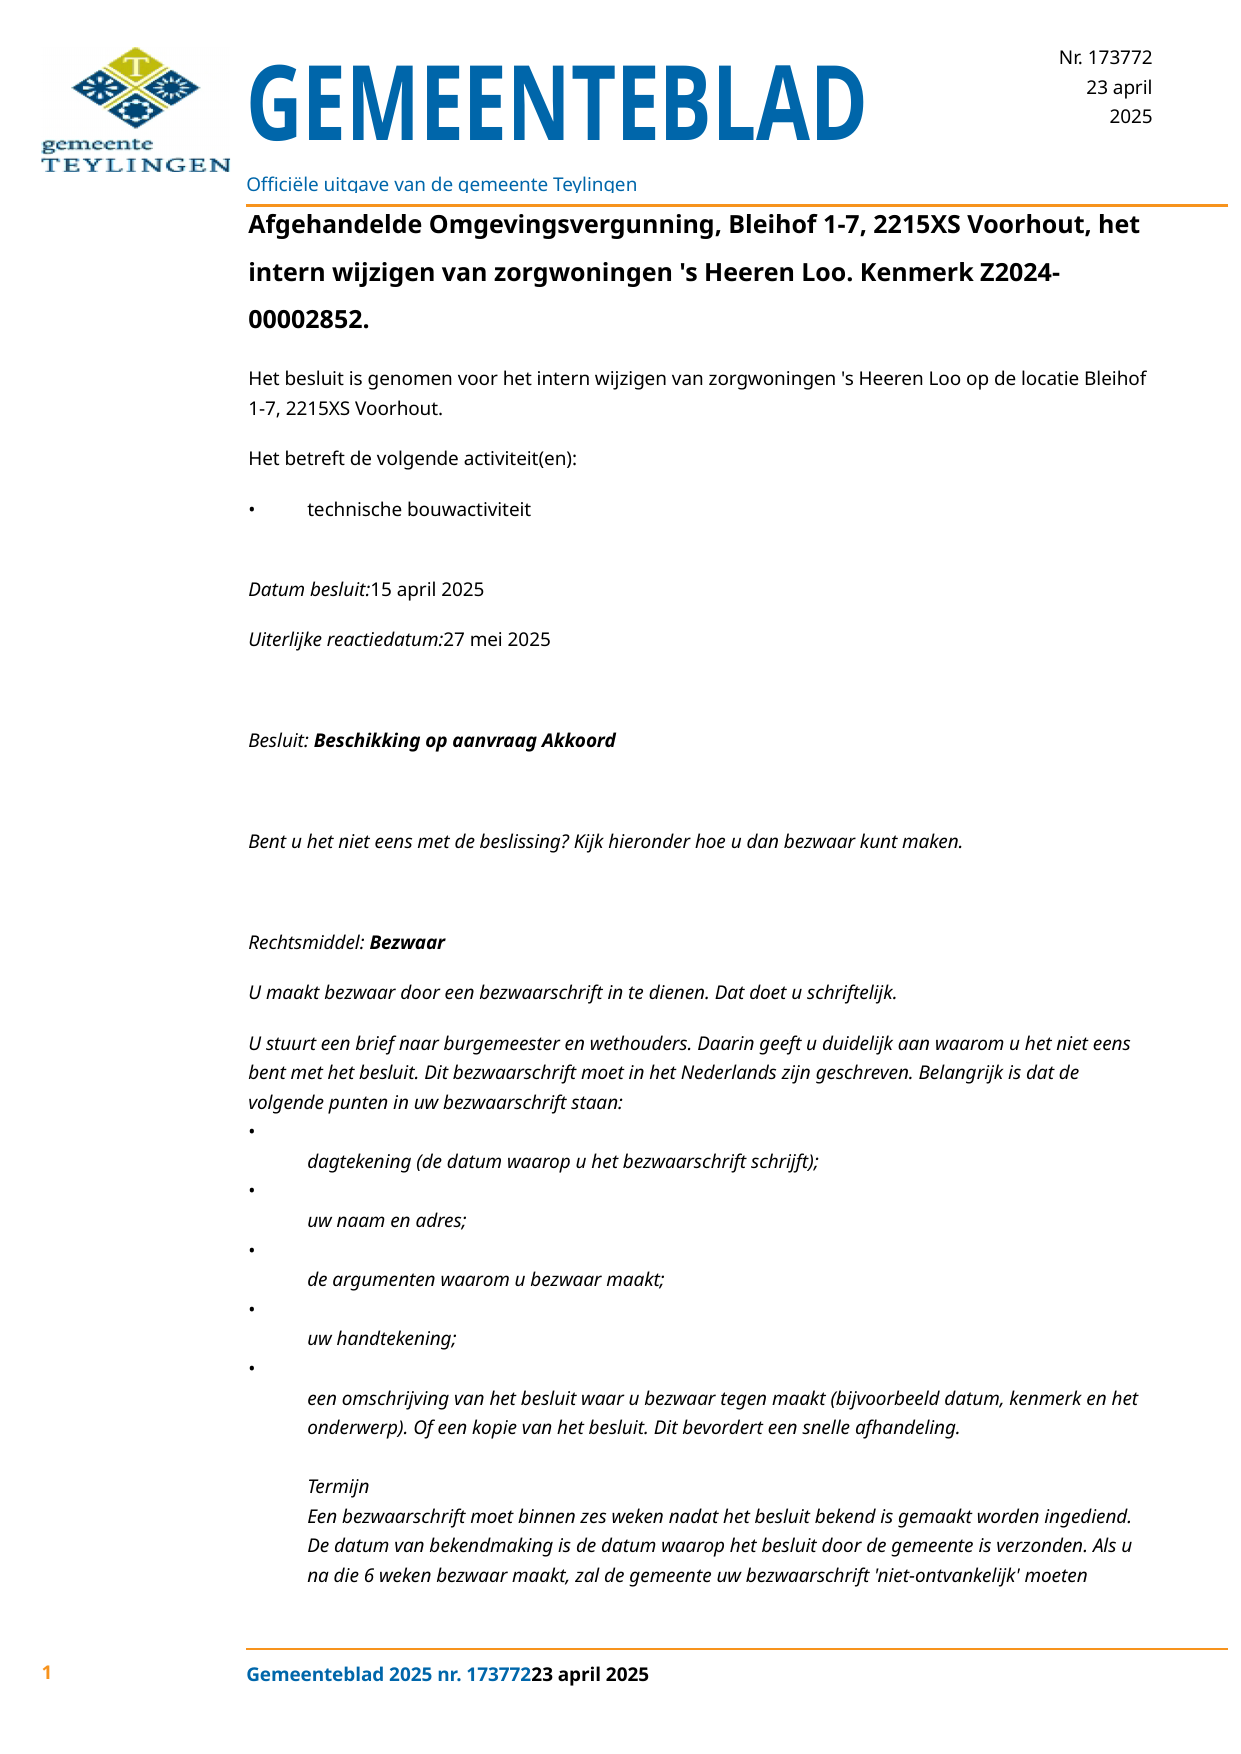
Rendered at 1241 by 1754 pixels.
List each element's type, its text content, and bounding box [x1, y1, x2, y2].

text Rechtsmiddel: Bezwaar [248, 929, 1152, 954]
text U stuurt een brief naar burgemeester en wethouders. Daarin geeft u duidelijk aan waarom u het niet eens bent met het besluit. Dit bezwaarschrift moet in het Nederlands zijn geschreven. Belangrijk is dat de volgende punten in uw bezwaarschrift staan: [248, 1030, 1152, 1114]
text Afgehandelde Omgevingsvergunning, Bleihof 1-7, 2215XS Voorhout, het intern wijzigen van zorgwoningen 's Heeren Loo. Kenmerk Z2024-00002852. [248, 207, 1152, 336]
picture [41, 47, 231, 172]
text Het besluit is genomen voor het intern wijzigen van zorgwoningen 's Heeren Loo op de locatie Bleihof 1-7, 2215XS Voorhout. [248, 366, 1152, 421]
text Datum besluit:15 april 2025 [248, 576, 1152, 602]
list dagtekening (de datum waarop u het bezwaarschrift schrijft); [248, 1148, 1152, 1174]
list een omschrijving van het besluit waar u bezwaar tegen maakt (bijvoorbeeld datum, kenmerk en het onderwerp). Of een kopie van het besluit. Dit bevordert een snelle afhandeling. [248, 1385, 1152, 1440]
list Een bezwaarschrift moet binnen zes weken nadat het besluit bekend is gemaakt worden ingediend. De datum van bekendmaking is de datum waarop het besluit door de gemeente is verzonden. Als u na die 6 weken bezwaar maakt, zal de gemeente uw bezwaarschrift 'niet-ontvankelijk' moeten [248, 1503, 1152, 1588]
text Bent u het niet eens met de beslissing? Kijk hieronder hoe u dan bezwaar kunt maken. [248, 828, 1152, 854]
list technische bouwactiviteit [248, 496, 1152, 522]
list Termijn [248, 1473, 1152, 1499]
list uw naam en adres; [248, 1207, 1152, 1233]
text Het betreft de volgende activiteit(en): [248, 446, 1152, 471]
list uw handtekening; [248, 1326, 1152, 1351]
text Uiterlijke reactiedatum:27 mei 2025 [248, 626, 1152, 652]
text U maakt bezwaar door een bezwaarschrift in te dienen. Dat doet u schriftelijk. [248, 979, 1152, 1005]
list de argumenten waarom u bezwaar maakt; [248, 1266, 1152, 1292]
text Besluit: Beschikking op aanvraag Akkoord [248, 727, 1152, 753]
